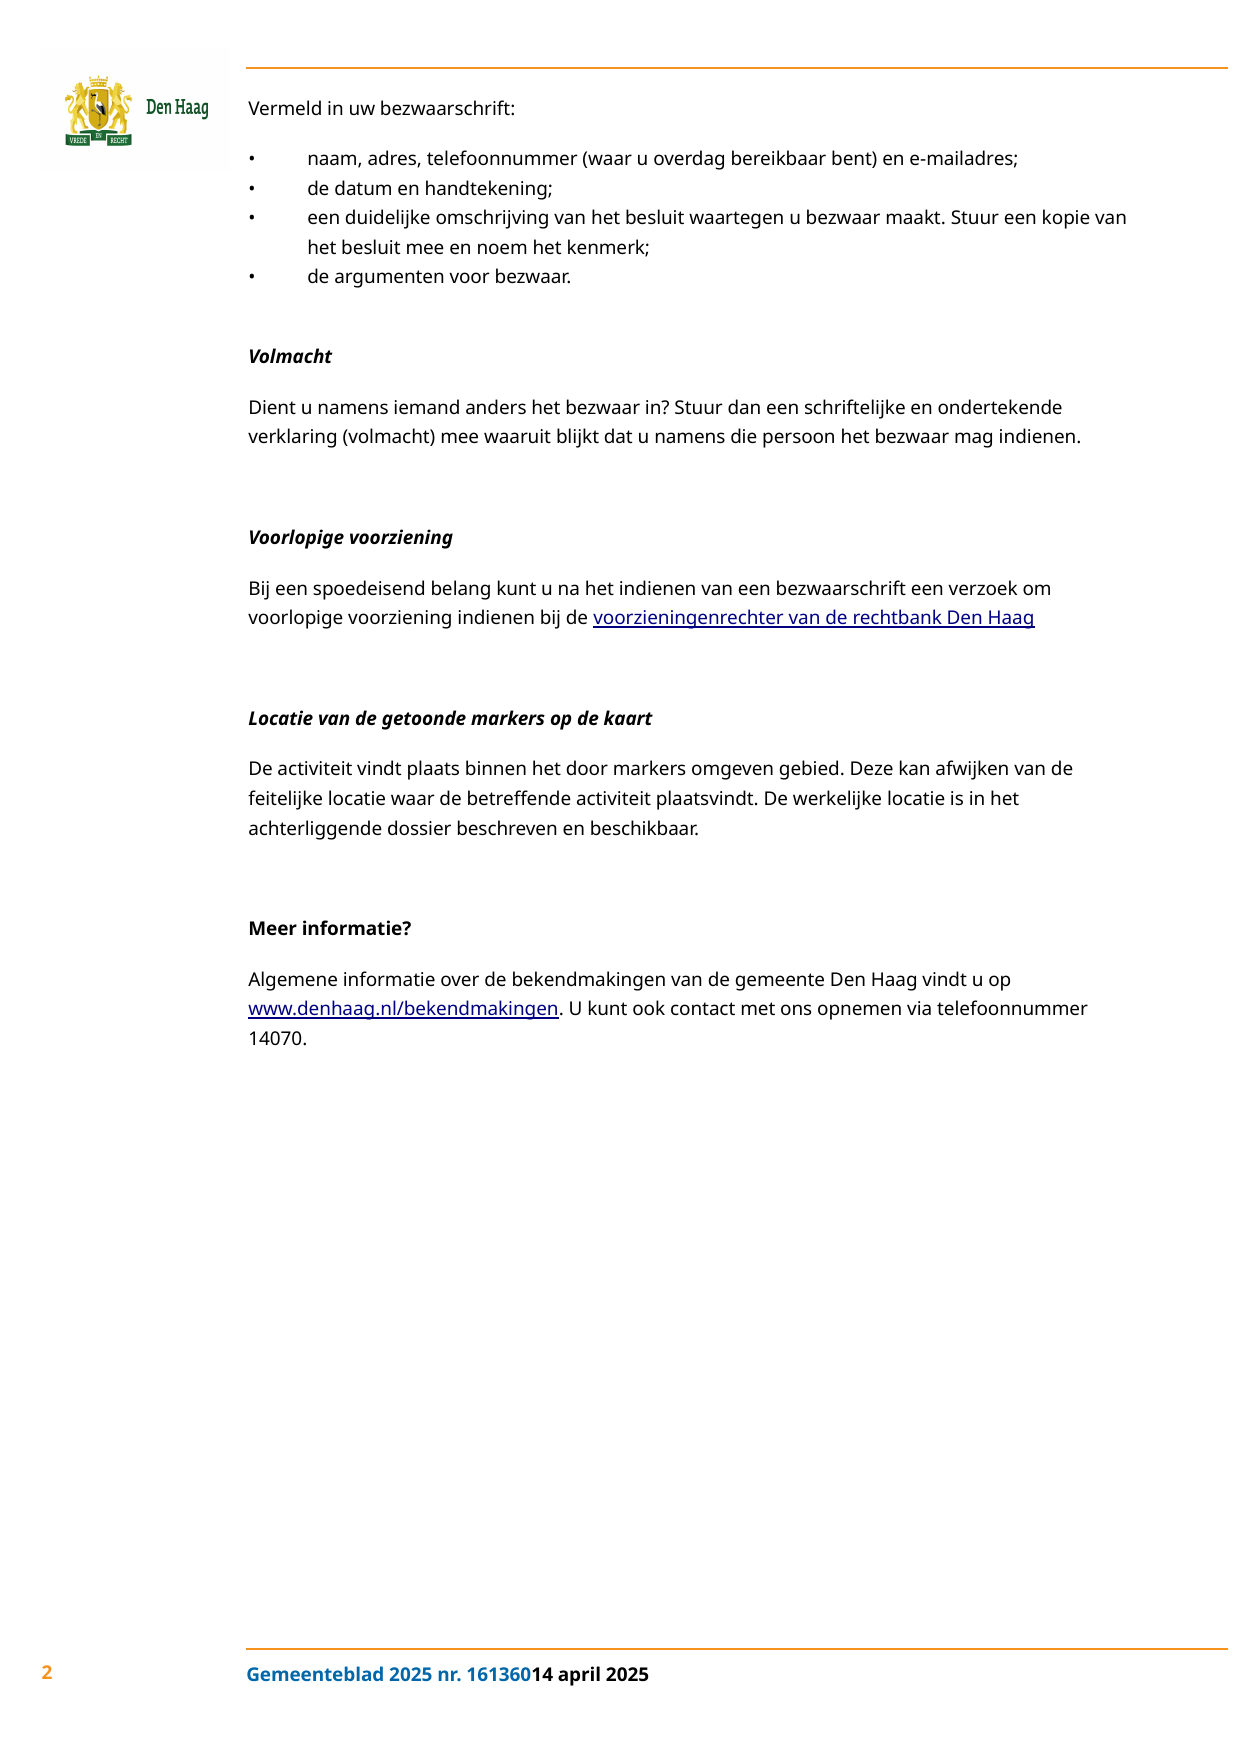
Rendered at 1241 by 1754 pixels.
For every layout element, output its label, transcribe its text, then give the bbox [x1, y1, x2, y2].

text Bij een spoedeisend belang kunt u na het indienen van een bezwaarschrift een verzoek om voorlopige voorziening indienen bij de voorzieningenrechter van de rechtbank Den Haag [248, 575, 1152, 630]
text Locatie van de getoonde markers op de kaart [248, 705, 1152, 731]
list de argumenten voor bezwaar. [248, 263, 1152, 289]
text Meer informatie? [248, 916, 1152, 941]
picture [41, 47, 231, 172]
text De activiteit vindt plaats binnen het door markers omgeven gebied. Deze kan afwijken van de feitelijke locatie waar de betreffende activiteit plaatsvindt. De werkelijke locatie is in het achterliggende dossier beschreven en beschikbaar. [248, 756, 1152, 841]
text Dient u namens iemand anders het bezwaar in? Stuur dan een schriftelijke en ondertekende verklaring (volmacht) mee waaruit blijkt dat u namens die persoon het bezwaar mag indienen. [248, 394, 1152, 449]
list naam, adres, telefoonnummer (waar u overdag bereikbaar bent) en e-mailadres; [248, 145, 1152, 171]
list de datum en handtekening; [248, 175, 1152, 201]
text Vermeld in uw bezwaarschrift: [248, 95, 1152, 121]
text Volmacht [248, 343, 1152, 369]
list een duidelijke omschrijving van het besluit waartegen u bezwaar maakt. Stuur een kopie van het besluit mee en noem het kenmerk; [248, 204, 1152, 260]
text Voorlopige voorziening [248, 524, 1152, 550]
text Algemene informatie over de bekendmakingen van de gemeente Den Haag vindt u op www.denhaag.nl/bekendmakingen. U kunt ook contact met ons opnemen via telefoonnummer 14070. [248, 966, 1152, 1051]
